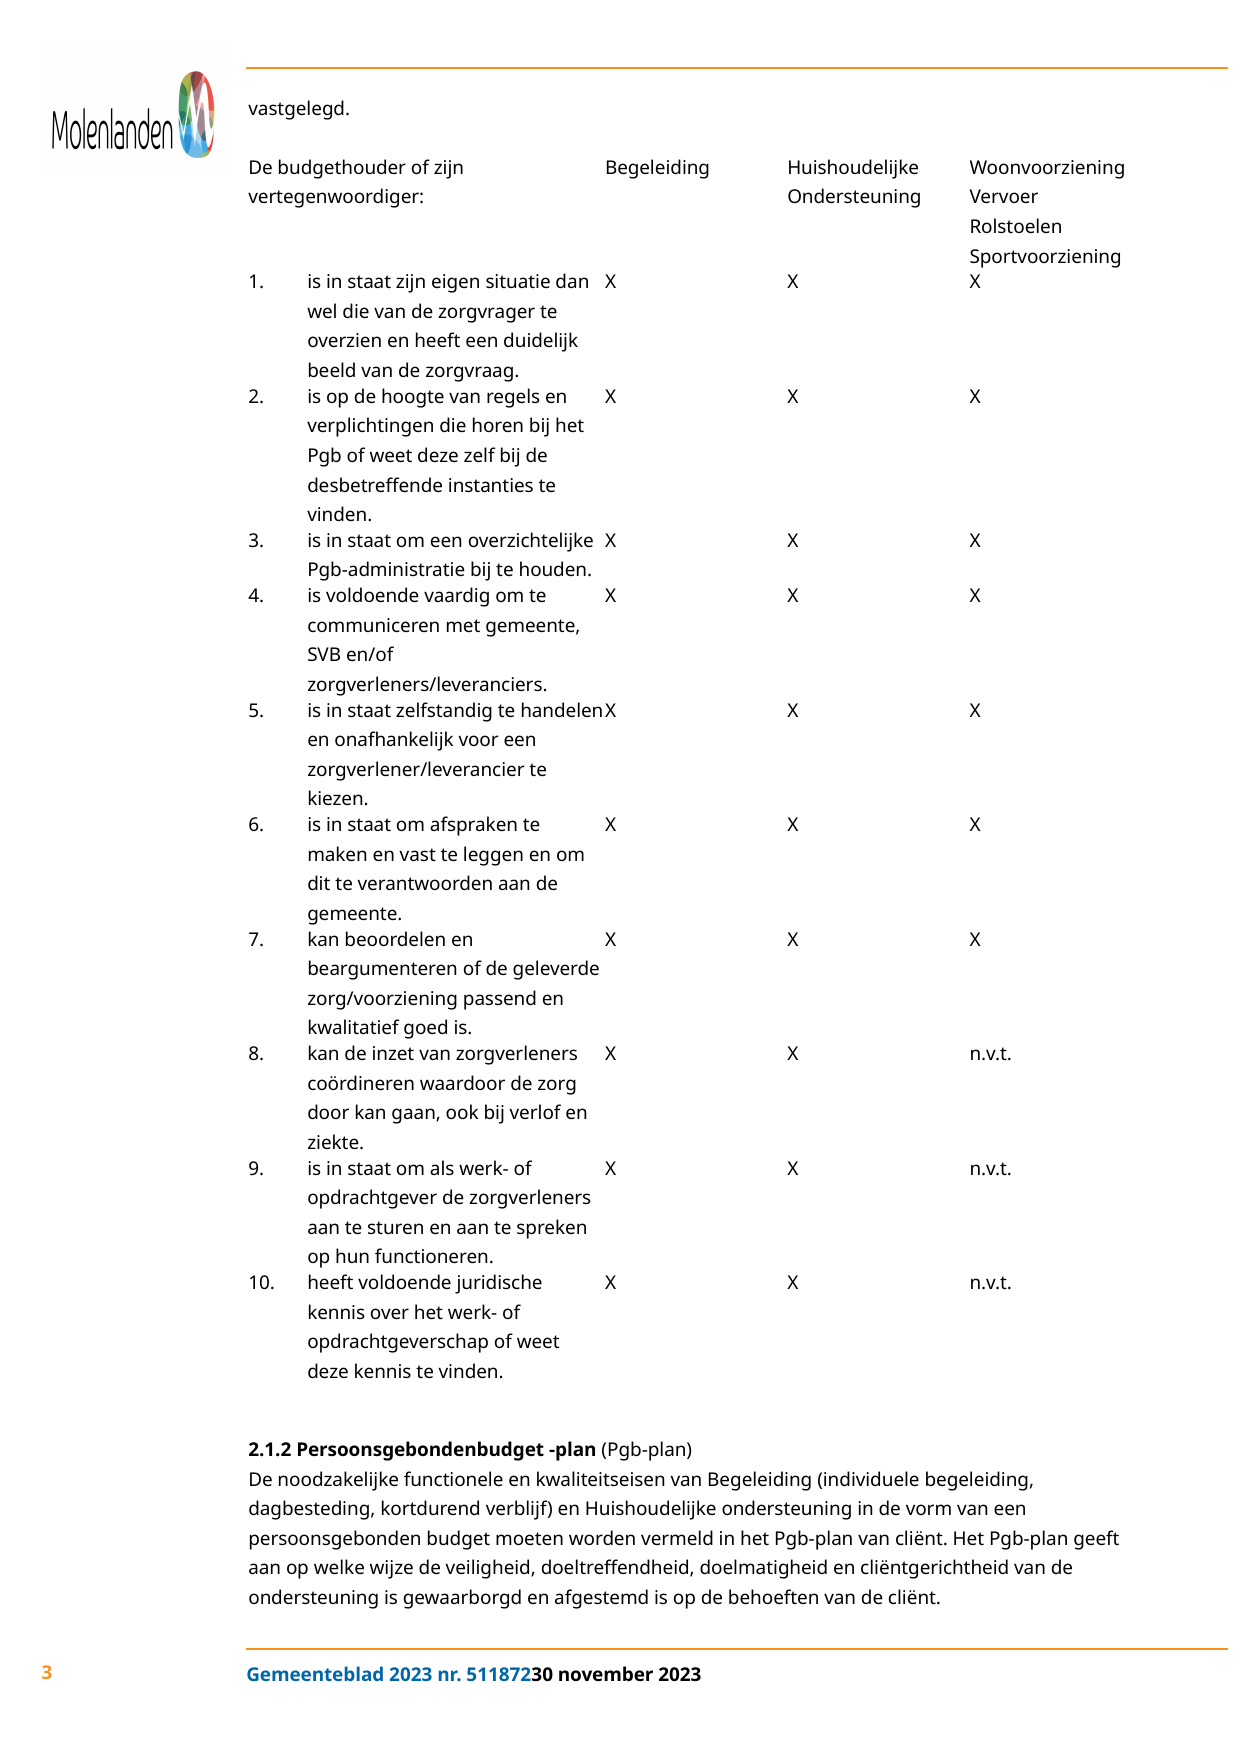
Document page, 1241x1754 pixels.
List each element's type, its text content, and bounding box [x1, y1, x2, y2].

table_cell X [605, 383, 787, 527]
table_cell X [787, 1269, 969, 1384]
table_cell X [787, 926, 969, 1040]
table_cell X [787, 269, 969, 383]
table_cell kan beoordelen en beargumenteren of de geleverde zorg/voorziening passend en kwalitatief goed is. [248, 926, 605, 1040]
table_cell is in staat om een overzichtelijke Pgb-administratie bij te houden. [248, 527, 605, 582]
table_cell X [969, 697, 1152, 811]
table_cell X [969, 811, 1152, 926]
table_cell X [969, 269, 1152, 383]
table_cell X [969, 527, 1152, 582]
table_cell is voldoende vaardig om te communiceren met gemeente, SVB en/of zorgverleners/leveranciers. [248, 583, 605, 697]
table_cell X [787, 1040, 969, 1155]
table_cell X [787, 811, 969, 926]
table_cell X [787, 383, 969, 527]
table_cell is in staat zelfstandig te handelen en onafhankelijk voor een zorgverlener/leverancier te kiezen. [248, 697, 605, 811]
table_header Huishoudelijke Ondersteuning [787, 154, 969, 268]
table_cell is in staat om als werk- of opdrachtgever de zorgverleners aan te sturen en aan te spreken op hun functioneren. [248, 1155, 605, 1269]
table_cell X [605, 811, 787, 926]
table_cell X [605, 1155, 787, 1269]
table_cell X [787, 527, 969, 582]
table_cell X [787, 697, 969, 811]
table_cell kan de inzet van zorgverleners coördineren waardoor de zorg door kan gaan, ook bij verlof en ziekte. [248, 1040, 605, 1155]
table_cell X [787, 583, 969, 697]
table_header Woonvoorziening Vervoer Rolstoelen Sportvoorziening [969, 154, 1152, 268]
table_header De budgethouder of zijn vertegenwoordiger: [248, 154, 605, 268]
table_header Begeleiding [605, 154, 787, 268]
table_cell heeft voldoende juridische kennis over het werk- of opdrachtgeverschap of weet deze kennis te vinden. [248, 1269, 605, 1384]
table_cell n.v.t. [969, 1269, 1152, 1384]
table_cell X [605, 583, 787, 697]
table_cell n.v.t. [969, 1155, 1152, 1269]
text vastgelegd. [248, 95, 1152, 121]
table_cell is op de hoogte van regels en verplichtingen die horen bij het Pgb of weet deze zelf bij de desbetreffende instanties te vinden. [248, 383, 605, 527]
table_cell is in staat om afspraken te maken en vast te leggen en om dit te verantwoorden aan de gemeente. [248, 811, 605, 926]
table_cell X [969, 383, 1152, 527]
table_cell X [605, 697, 787, 811]
picture [41, 47, 231, 172]
table_cell X [605, 1269, 787, 1384]
table_cell X [969, 926, 1152, 1040]
table_cell X [787, 1155, 969, 1269]
text 2.1.2 Persoonsgebondenbudget -plan (Pgb-plan) [248, 1436, 1152, 1462]
text De noodzakelijke functionele en kwaliteitseisen van Begeleiding (individuele begeleiding, dagbesteding, kortdurend verblijf) en Huishoudelijke ondersteuning in de vorm van een persoonsgebonden budget moeten worden vermeld in het Pgb-plan van cliënt. Het Pgb-plan geeft aan op welke wijze de veiligheid, doeltreffendheid, doelmatigheid en cliëntgerichtheid van de ondersteuning is gewaarborgd en afgestemd is op de behoeften van de cliënt. [248, 1466, 1152, 1610]
table_cell X [605, 269, 787, 383]
table_cell is in staat zijn eigen situatie dan wel die van de zorgvrager te overzien en heeft een duidelijk beeld van de zorgvraag. [248, 269, 605, 383]
table_cell X [605, 527, 787, 582]
table_cell X [969, 583, 1152, 697]
table_cell n.v.t. [969, 1040, 1152, 1155]
table_cell X [605, 1040, 787, 1155]
table_cell X [605, 926, 787, 1040]
